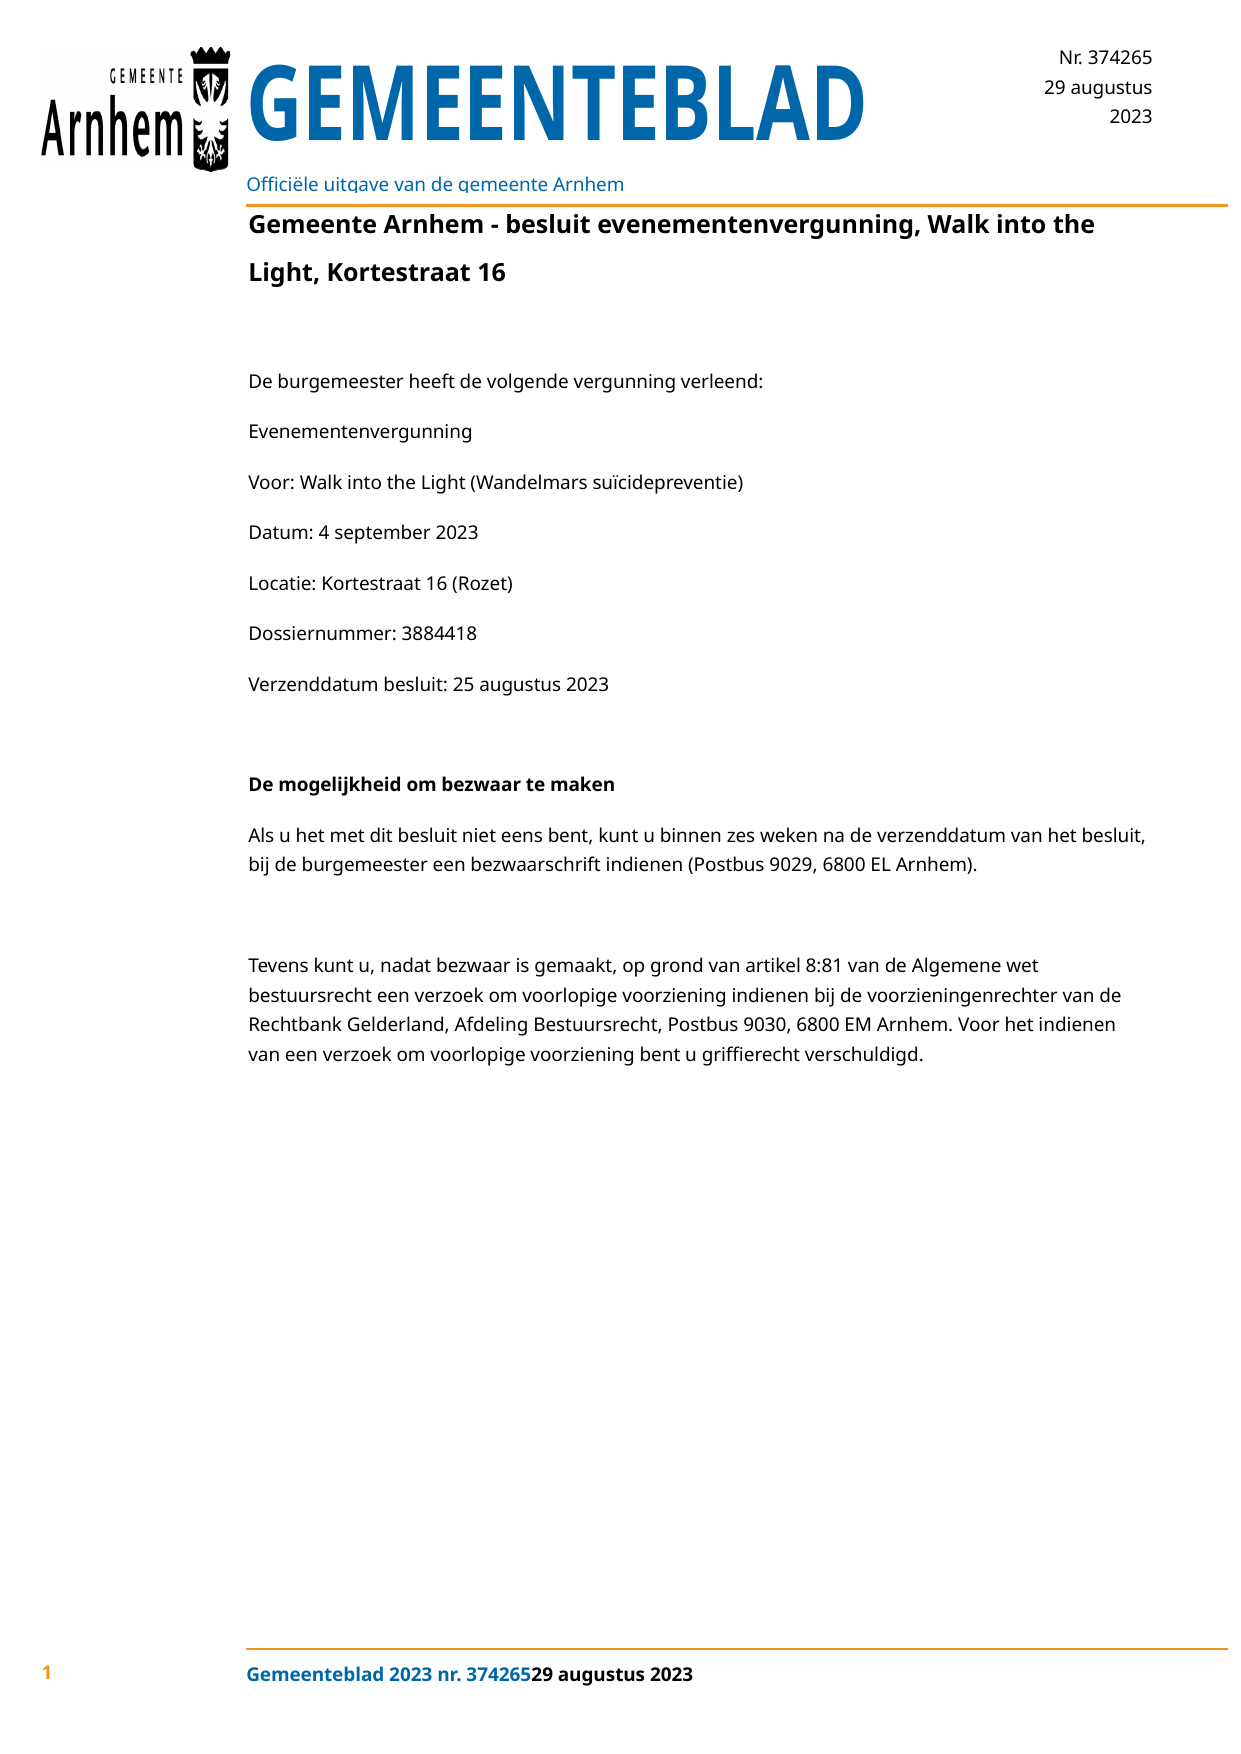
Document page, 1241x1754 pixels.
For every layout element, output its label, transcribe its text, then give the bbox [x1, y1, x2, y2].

text De burgemeester heeft de volgende vergunning verleend: [248, 368, 1152, 394]
text Als u het met dit besluit niet eens bent, kunt u binnen zes weken na de verzenddatum van het besluit, bij de burgemeester een bezwaarschrift indienen (Postbus 9029, 6800 EL Arnhem). [248, 822, 1152, 877]
text Voor: Walk into the Light (Wandelmars suïcidepreventie) [248, 469, 1152, 495]
text Dossiernummer: 3884418 [248, 620, 1152, 646]
text Gemeente Arnhem - besluit evenementenvergunning, Walk into the Light, Kortestraat 16 [248, 207, 1152, 288]
text De mogelijkheid om bezwaar te maken [248, 772, 1152, 797]
text Datum: 4 september 2023 [248, 519, 1152, 545]
text Verzenddatum besluit: 25 augustus 2023 [248, 671, 1152, 697]
text Evenementenvergunning [248, 419, 1152, 444]
text Tevens kunt u, nadat bezwaar is gemaakt, op grond van artikel 8:81 van de Algemene wet bestuursrecht een verzoek om voorlopige voorziening indienen bij de voorzieningenrechter van de Rechtbank Gelderland, Afdeling Bestuursrecht, Postbus 9030, 6800 EM Arnhem. Voor het indienen van een verzoek om voorlopige voorziening bent u griffierecht verschuldigd. [248, 952, 1152, 1067]
picture [41, 47, 231, 172]
text Locatie: Kortestraat 16 (Rozet) [248, 570, 1152, 596]
